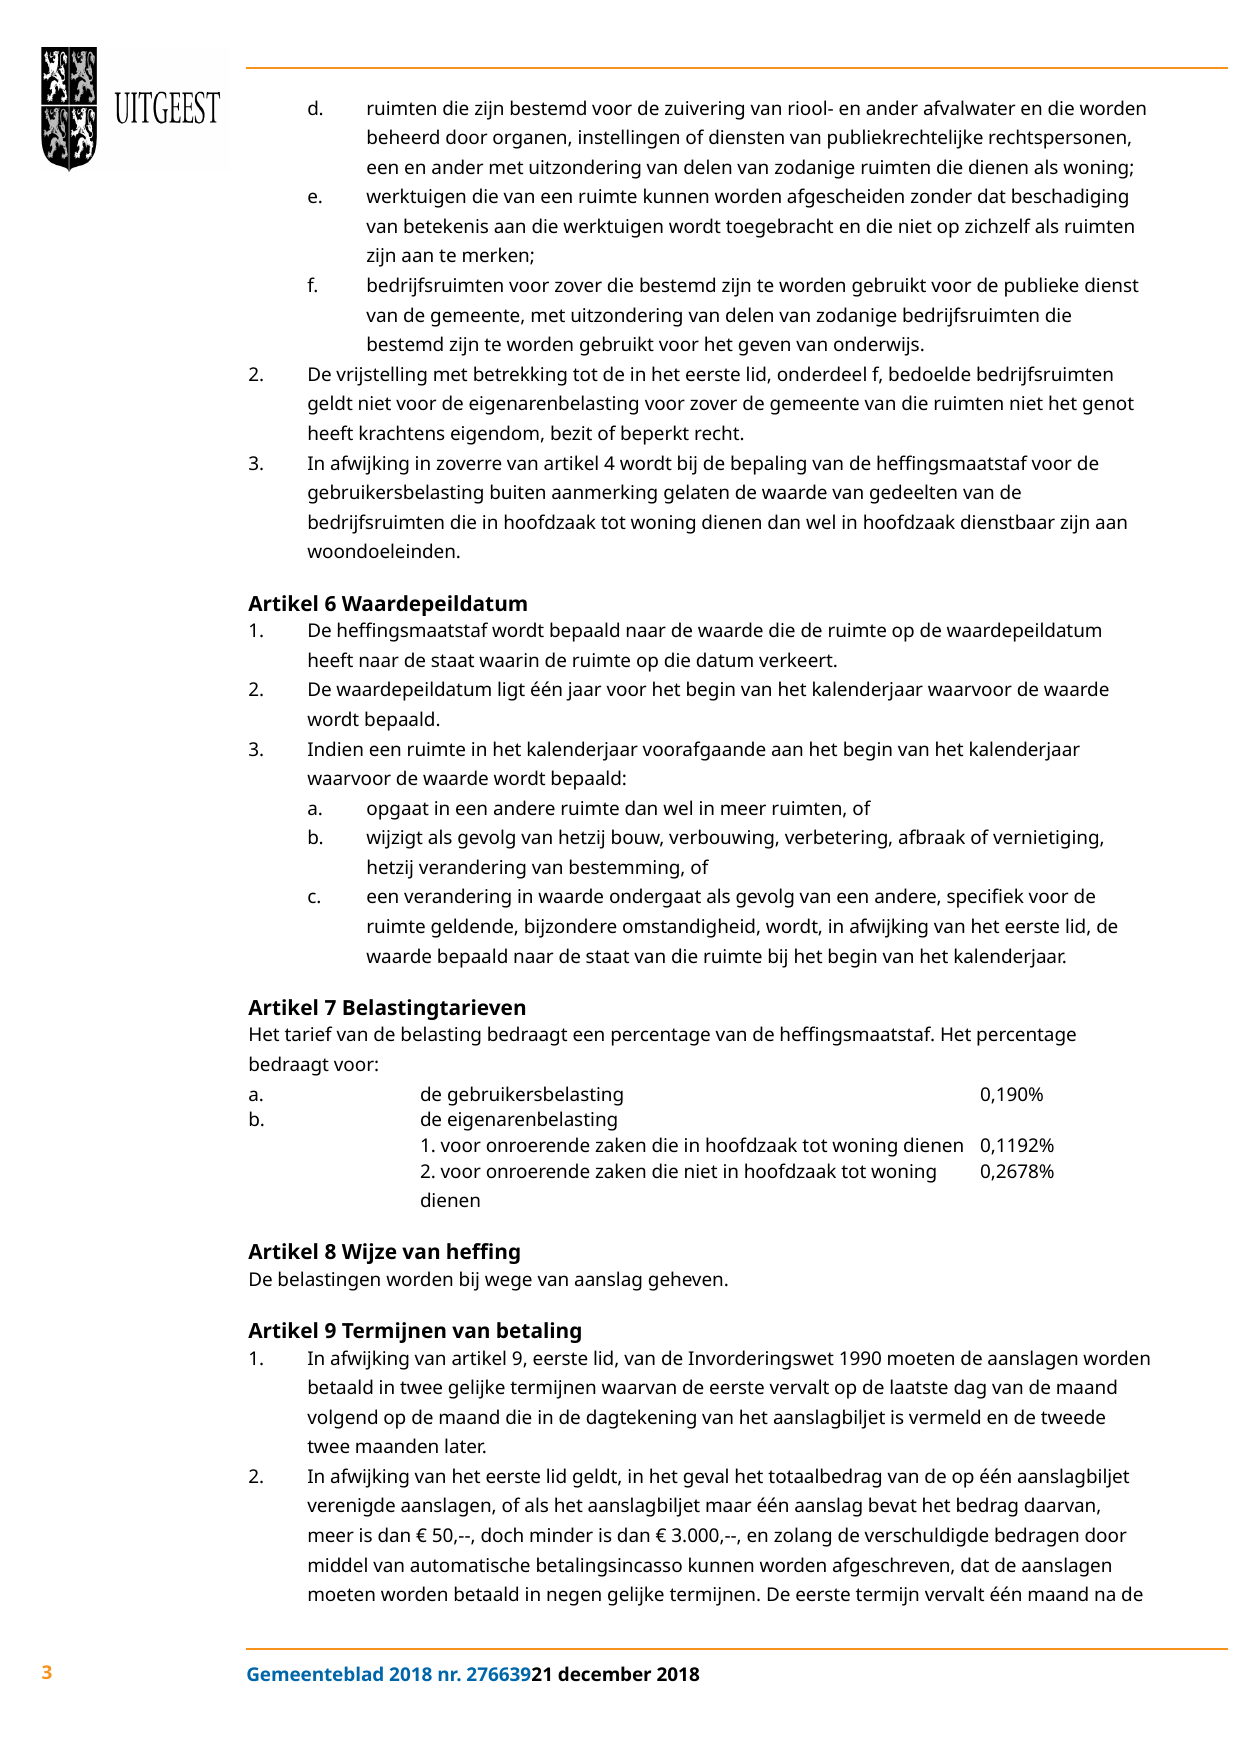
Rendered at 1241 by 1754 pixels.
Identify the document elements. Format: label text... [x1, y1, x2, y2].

table_cell 2. voor onroerende zaken die niet in hoofdzaak tot woning dienen [420, 1158, 980, 1213]
picture [41, 47, 231, 172]
list De waardepeildatum ligt één jaar voor het begin van het kalenderjaar waarvoor de waarde wordt bepaald. [248, 677, 1152, 732]
table_header a. [248, 1081, 420, 1107]
text Artikel 6 Waardepeildatum [248, 589, 1152, 617]
text Het tarief van de belasting bedraagt een percentage van de heffingsmaatstaf. Het percentage bedraagt voor: [248, 1022, 1152, 1077]
table_cell [248, 1158, 420, 1213]
list opgaat in een andere ruimte dan wel in meer ruimten, of [307, 795, 1152, 821]
text Artikel 8 Wijze van heffing [248, 1237, 1152, 1266]
list ruimten die zijn bestemd voor de zuivering van riool- en ander afvalwater en die worden beheerd door organen, instellingen of diensten van publiekrechtelijke rechtspersonen, een en ander met uitzondering van delen van zodanige ruimten die dienen als woning; [307, 95, 1152, 180]
text Artikel 9 Termijnen van betaling [248, 1316, 1152, 1345]
table_cell [248, 1133, 420, 1158]
list wijzigt als gevolg van hetzij bouw, verbouwing, verbetering, afbraak of vernietiging, hetzij verandering van bestemming, of [307, 824, 1152, 880]
text Artikel 7 Belastingtarieven [248, 993, 1152, 1022]
list Indien een ruimte in het kalenderjaar voorafgaande aan het begin van het kalenderjaar waarvoor de waarde wordt bepaald: [248, 736, 1152, 791]
text De belastingen worden bij wege van aanslag geheven. [248, 1266, 1152, 1292]
list De heffingsmaatstaf wordt bepaald naar de waarde die de ruimte op de waardepeildatum heeft naar de staat waarin de ruimte op die datum verkeert. [248, 617, 1152, 673]
table_cell [980, 1107, 1152, 1132]
table_header de gebruikersbelasting [420, 1081, 980, 1107]
list In afwijking van artikel 9, eerste lid, van de Invorderingswet 1990 moeten de aanslagen worden betaald in twee gelijke termijnen waarvan de eerste vervalt op de laatste dag van de maand volgend op de maand die in de dagtekening van het aanslagbiljet is vermeld en de tweede twee maanden later. [248, 1345, 1152, 1459]
table_cell 0,2678% [980, 1158, 1152, 1213]
list een verandering in waarde ondergaat als gevolg van een andere, specifiek voor de ruimte geldende, bijzondere omstandigheid, wordt, in afwijking van het eerste lid, de waarde bepaald naar de staat van die ruimte bij het begin van het kalenderjaar. [307, 884, 1152, 968]
list In afwijking in zoverre van artikel 4 wordt bij de bepaling van de heffingsmaatstaf voor de gebruikersbelasting buiten aanmerking gelaten de waarde van gedeelten van de bedrijfsruimten die in hoofdzaak tot woning dienen dan wel in hoofdzaak dienstbaar zijn aan woondoeleinden. [248, 450, 1152, 564]
list werktuigen die van een ruimte kunnen worden afgescheiden zonder dat beschadiging van betekenis aan die werktuigen wordt toegebracht en die niet op zichzelf als ruimten zijn aan te merken; [307, 183, 1152, 268]
list De vrijstelling met betrekking tot de in het eerste lid, onderdeel f, bedoelde bedrijfsruimten geldt niet voor de eigenarenbelasting voor zover de gemeente van die ruimten niet het genot heeft krachtens eigendom, bezit of beperkt recht. [248, 361, 1152, 446]
table_cell 1. voor onroerende zaken die in hoofdzaak tot woning dienen [420, 1133, 980, 1158]
table_cell 0,1192% [980, 1133, 1152, 1158]
table_header 0,190% [980, 1081, 1152, 1107]
list In afwijking van het eerste lid geldt, in het geval het totaalbedrag van de op één aanslagbiljet verenigde aanslagen, of als het aanslagbiljet maar één aanslag bevat het bedrag daarvan, meer is dan € 50,--, doch minder is dan € 3.000,--, en zolang de verschuldigde bedragen door middel van automatische betalingsincasso kunnen worden afgeschreven, dat de aanslagen moeten worden betaald in negen gelijke termijnen. De eerste termijn vervalt één maand na de [248, 1463, 1152, 1607]
table_cell b. [248, 1107, 420, 1132]
table_cell de eigenarenbelasting [420, 1107, 980, 1132]
list bedrijfsruimten voor zover die bestemd zijn te worden gebruikt voor de publieke dienst van de gemeente, met uitzondering van delen van zodanige bedrijfsruimten die bestemd zijn te worden gebruikt voor het geven van onderwijs. [307, 272, 1152, 357]
